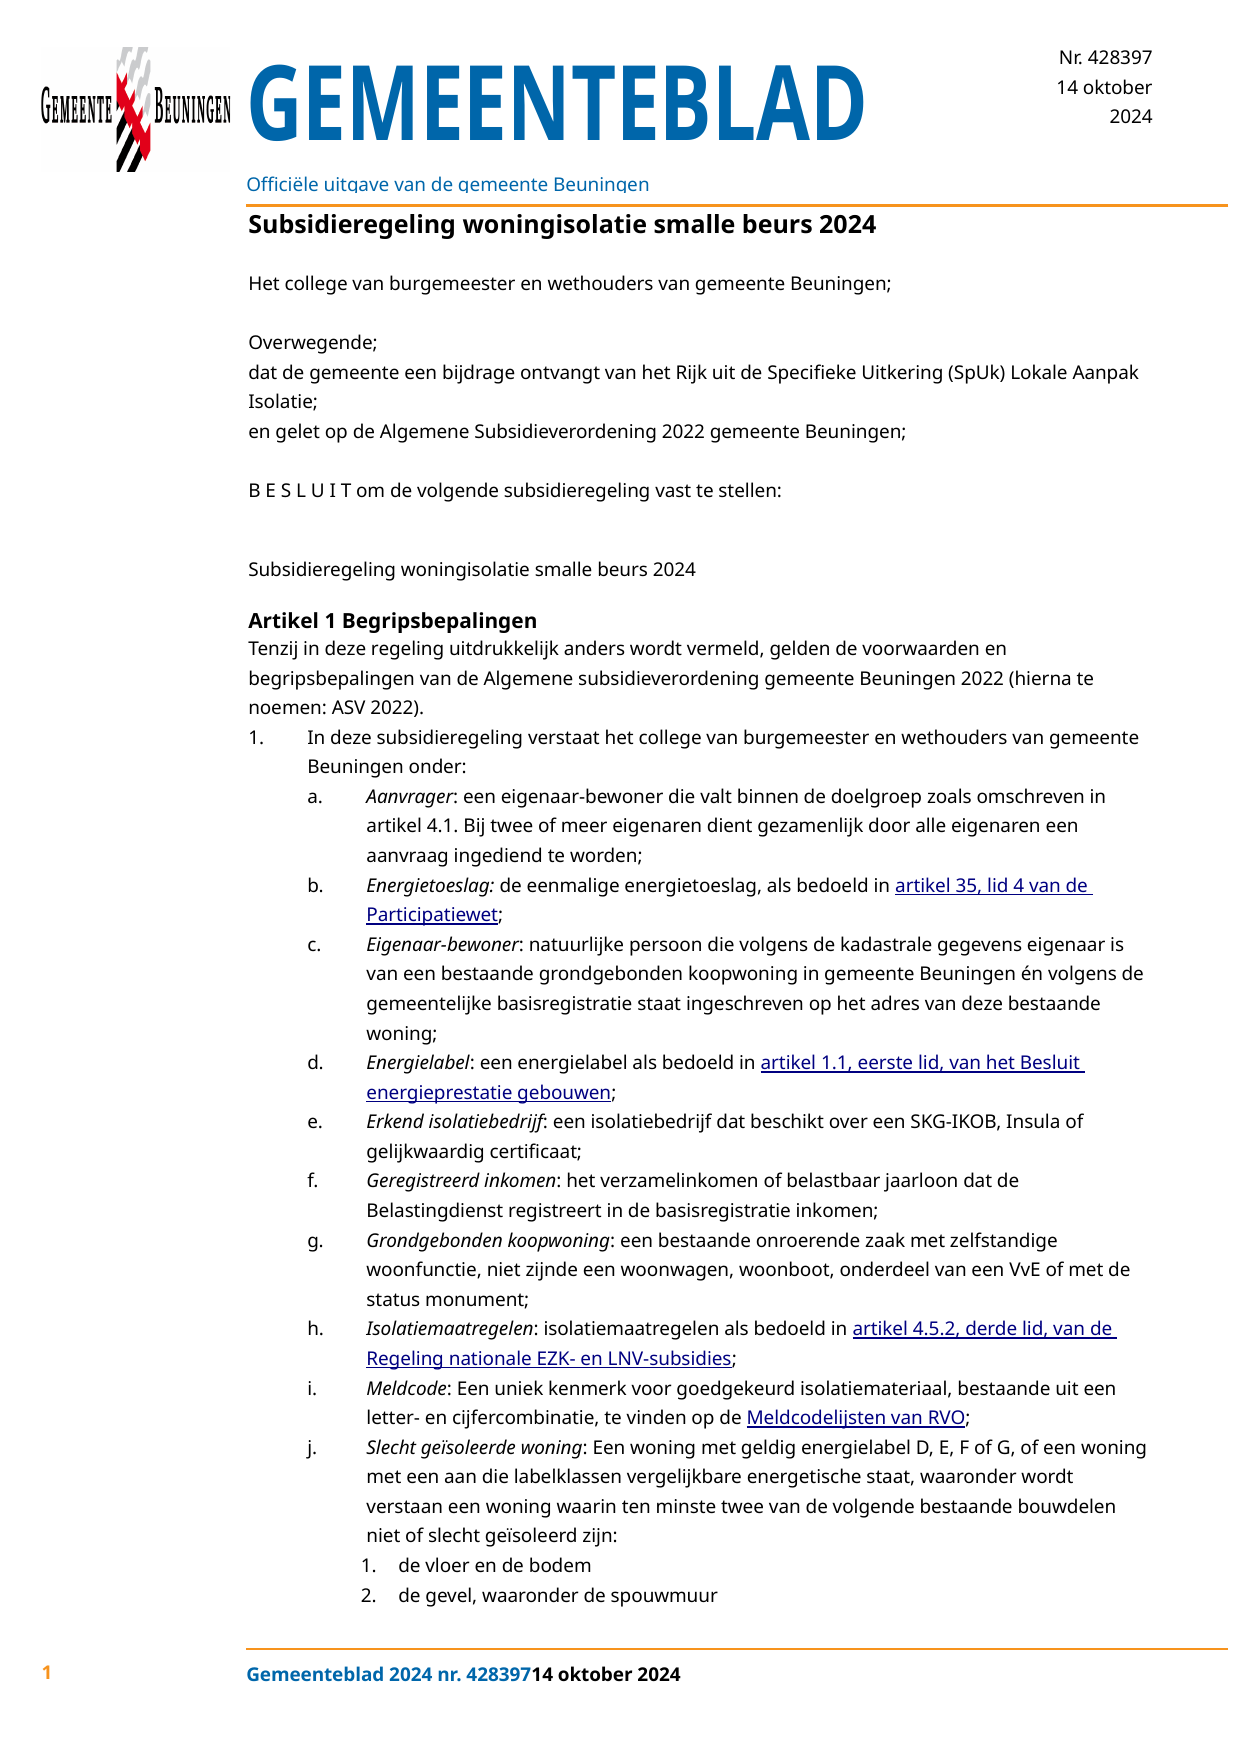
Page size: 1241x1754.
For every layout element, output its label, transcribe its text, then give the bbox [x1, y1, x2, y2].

list Energielabel: een energielabel als bedoeld in artikel 1.1, eerste lid, van het Besluit energieprestatie gebouwen; [307, 1049, 1152, 1104]
text Subsidieregeling woningisolatie smalle beurs 2024 [248, 556, 1152, 582]
list Meldcode: Een uniek kenmerk voor goedgekeurd isolatiemateriaal, bestaande uit een letter- en cijfercombinatie, te vinden op de Meldcodelijsten van RVO; [307, 1375, 1152, 1430]
list de gevel, waaronder de spouwmuur [361, 1582, 1152, 1607]
text Tenzij in deze regeling uitdrukkelijk anders wordt vermeld, gelden de voorwaarden en begripsbepalingen van de Algemene subsidieverordening gemeente Beuningen 2022 (hierna te noemen: ASV 2022). [248, 635, 1152, 720]
list Energietoeslag: de eenmalige energietoeslag, als bedoeld in artikel 35, lid 4 van de Participatiewet; [307, 872, 1152, 927]
text B E S L U I T om de volgende subsidieregeling vast te stellen: [248, 477, 1152, 503]
text Artikel 1 Begripsbepalingen [248, 607, 1152, 635]
list Erkend isolatiebedrijf: een isolatiebedrijf dat beschikt over een SKG-IKOB, Insula of gelijkwaardig certificaat; [307, 1108, 1152, 1164]
list Eigenaar-bewoner: natuurlijke persoon die volgens de kadastrale gegevens eigenaar is van een bestaande grondgebonden koopwoning in gemeente Beuningen én volgens de gemeentelijke basisregistratie staat ingeschreven op het adres van deze bestaande woning; [307, 931, 1152, 1045]
list In deze subsidieregeling verstaat het college van burgemeester en wethouders van gemeente Beuningen onder: [248, 724, 1152, 779]
text dat de gemeente een bijdrage ontvangt van het Rijk uit de Specifieke Uitkering (SpUk) Lokale Aanpak Isolatie; [248, 359, 1152, 414]
picture [41, 47, 231, 172]
list Isolatiemaatregelen: isolatiemaatregelen als bedoeld in artikel 4.5.2, derde lid, van de Regeling nationale EZK- en LNV-subsidies; [307, 1316, 1152, 1371]
list Geregistreerd inkomen: het verzamelinkomen of belastbaar jaarloon dat de Belastingdienst registreert in de basisregistratie inkomen; [307, 1168, 1152, 1223]
text Overwegende; [248, 329, 1152, 355]
list de vloer en de bodem [361, 1552, 1152, 1578]
list Slecht geïsoleerde woning: Een woning met geldig energielabel D, E, F of G, of een woning met een aan die labelklassen vergelijkbare energetische staat, waaronder wordt verstaan een woning waarin ten minste twee van de volgende bestaande bouwdelen niet of slecht geïsoleerd zijn: [307, 1434, 1152, 1548]
list Grondgebonden koopwoning: een bestaande onroerende zaak met zelfstandige woonfunctie, niet zijnde een woonwagen, woonboot, onderdeel van een VvE of met de status monument; [307, 1227, 1152, 1312]
text en gelet op de Algemene Subsidieverordening 2022 gemeente Beuningen; [248, 418, 1152, 444]
list Aanvrager: een eigenaar-bewoner die valt binnen de doelgroep zoals omschreven in artikel 4.1. Bij twee of meer eigenaren dient gezamenlijk door alle eigenaren een aanvraag ingediend te worden; [307, 783, 1152, 868]
text Het college van burgemeester en wethouders van gemeente Beuningen; [248, 270, 1152, 296]
text Subsidieregeling woningisolatie smalle beurs 2024 [248, 207, 1152, 241]
